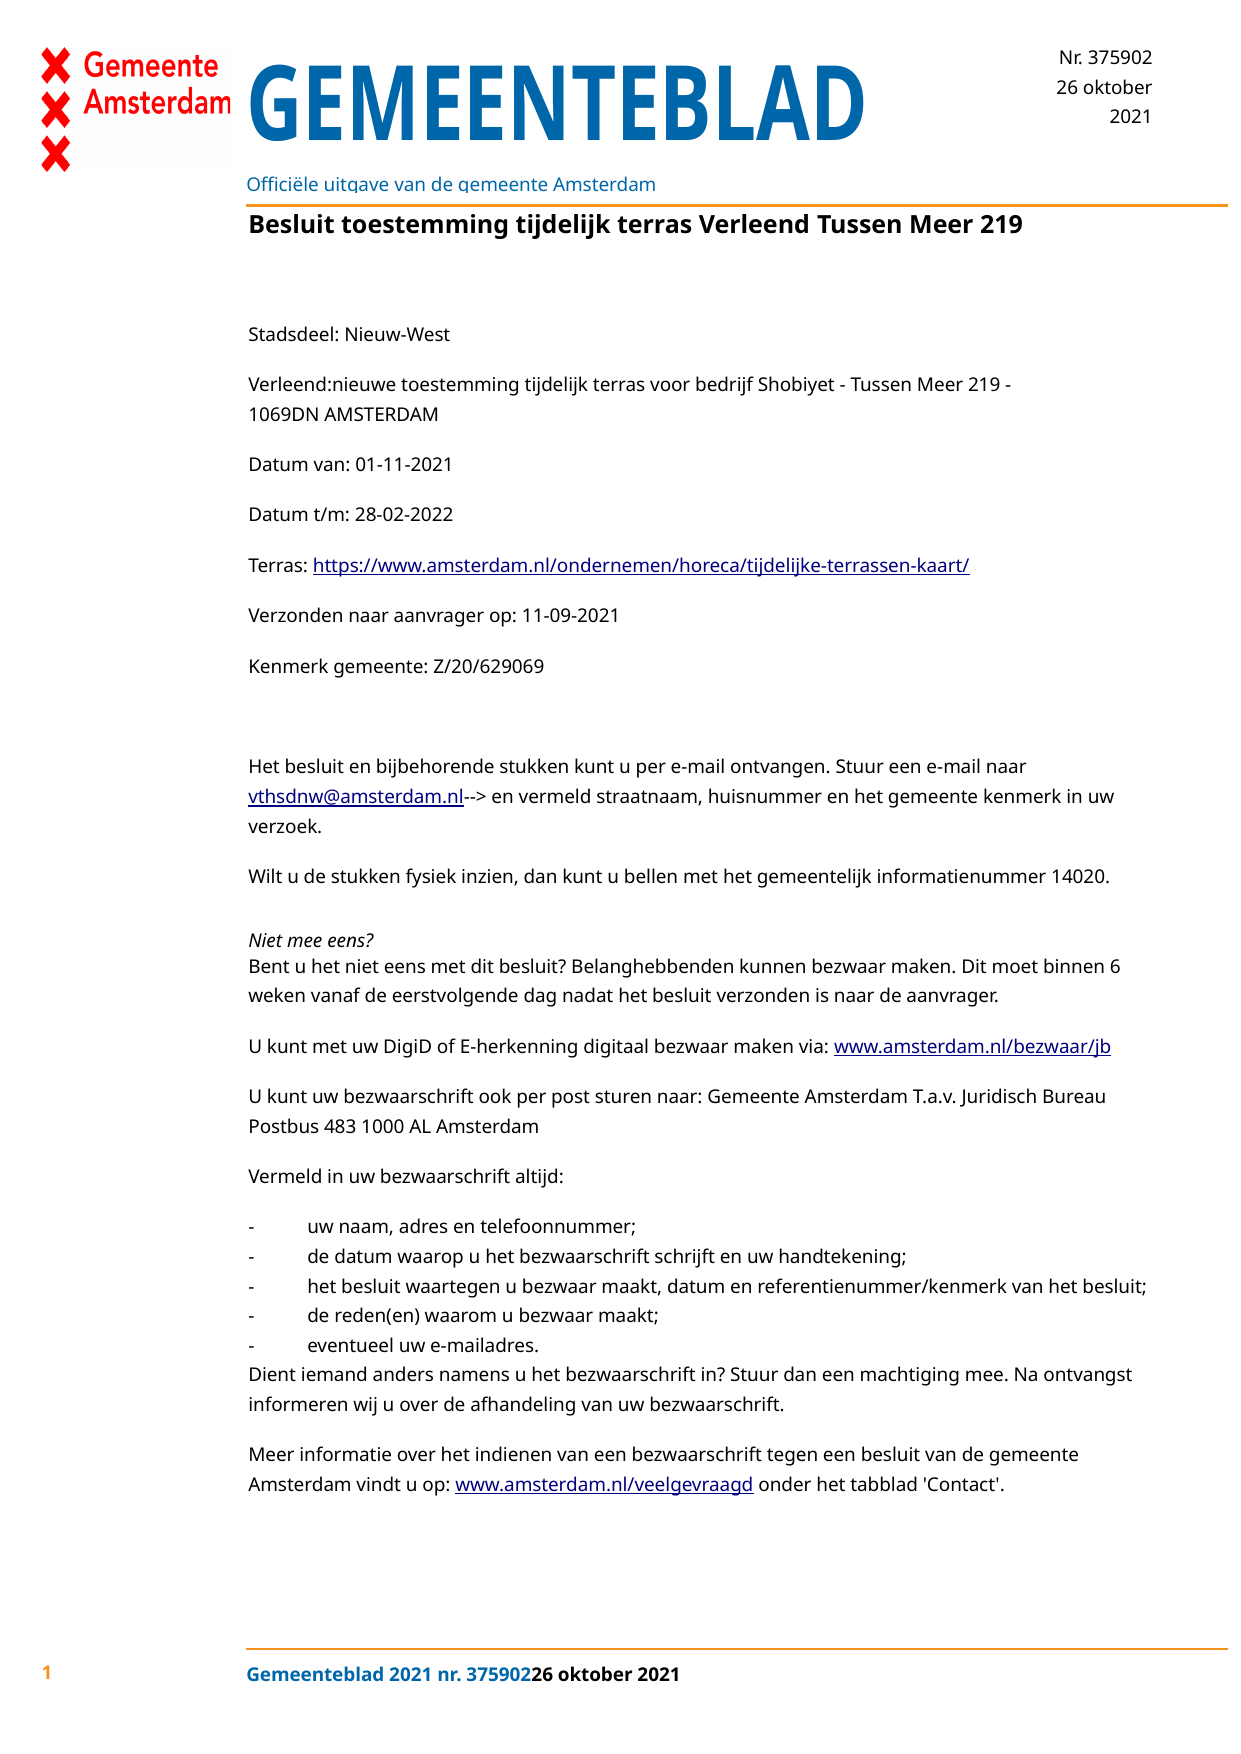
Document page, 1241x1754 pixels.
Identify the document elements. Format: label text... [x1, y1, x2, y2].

text U kunt uw bezwaarschrift ook per post sturen naar: Gemeente Amsterdam T.a.v. Juridisch Bureau Postbus 483 1000 AL Amsterdam [248, 1083, 1152, 1139]
text Datum van: 01-11-2021 [248, 451, 1152, 477]
text Het besluit en bijbehorende stukken kunt u per e-mail ontvangen. Stuur een e-mail naar vthsdnw@amsterdam.nl--> en vermeld straatnaam, huisnummer en het gemeente kenmerk in uw verzoek. [248, 754, 1152, 838]
text Kenmerk gemeente: Z/20/629069 [248, 653, 1152, 678]
text Terras: https://www.amsterdam.nl/ondernemen/horeca/tijdelijke-terrassen-kaart/ [248, 552, 1152, 578]
text Besluit toestemming tijdelijk terras Verleend Tussen Meer 219 [248, 207, 1152, 241]
text Verleend:nieuwe toestemming tijdelijk terras voor bedrijf Shobiyet - Tussen Meer 219 - 1069DN AMSTERDAM [248, 371, 1152, 426]
text U kunt met uw DigiD of E-herkenning digitaal bezwaar maken via: www.amsterdam.nl/bezwaar/jb [248, 1033, 1152, 1059]
text Verzonden naar aanvrager op: 11-09-2021 [248, 602, 1152, 628]
picture [41, 47, 231, 172]
list de datum waarop u het bezwaarschrift schrijft en uw handtekening; [248, 1243, 1152, 1269]
text Niet mee eens? [248, 927, 1152, 953]
text Meer informatie over het indienen van een bezwaarschrift tegen een besluit van de gemeente Amsterdam vindt u op: www.amsterdam.nl/veelgevraagd onder het tabblad 'Contact'. [248, 1442, 1152, 1497]
text Datum t/m: 28-02-2022 [248, 502, 1152, 527]
list het besluit waartegen u bezwaar maakt, datum en referentienummer/kenmerk van het besluit; [248, 1273, 1152, 1299]
list uw naam, adres en telefoonnummer; [248, 1214, 1152, 1239]
text Dient iemand anders namens u het bezwaarschrift in? Stuur dan een machtiging mee. Na ontvangst informeren wij u over de afhandeling van uw bezwaarschrift. [248, 1362, 1152, 1417]
text Wilt u de stukken fysiek inzien, dan kunt u bellen met het gemeentelijk informatienummer 14020. [248, 863, 1152, 889]
list eventueel uw e-mailadres. [248, 1332, 1152, 1358]
text Stadsdeel: Nieuw-West [248, 321, 1152, 346]
text Bent u het niet eens met dit besluit? Belanghebbenden kunnen bezwaar maken. Dit moet binnen 6 weken vanaf de eerstvolgende dag nadat het besluit verzonden is naar de aanvrager. [248, 953, 1152, 1008]
text Vermeld in uw bezwaarschrift altijd: [248, 1163, 1152, 1189]
list de reden(en) waarom u bezwaar maakt; [248, 1302, 1152, 1328]
